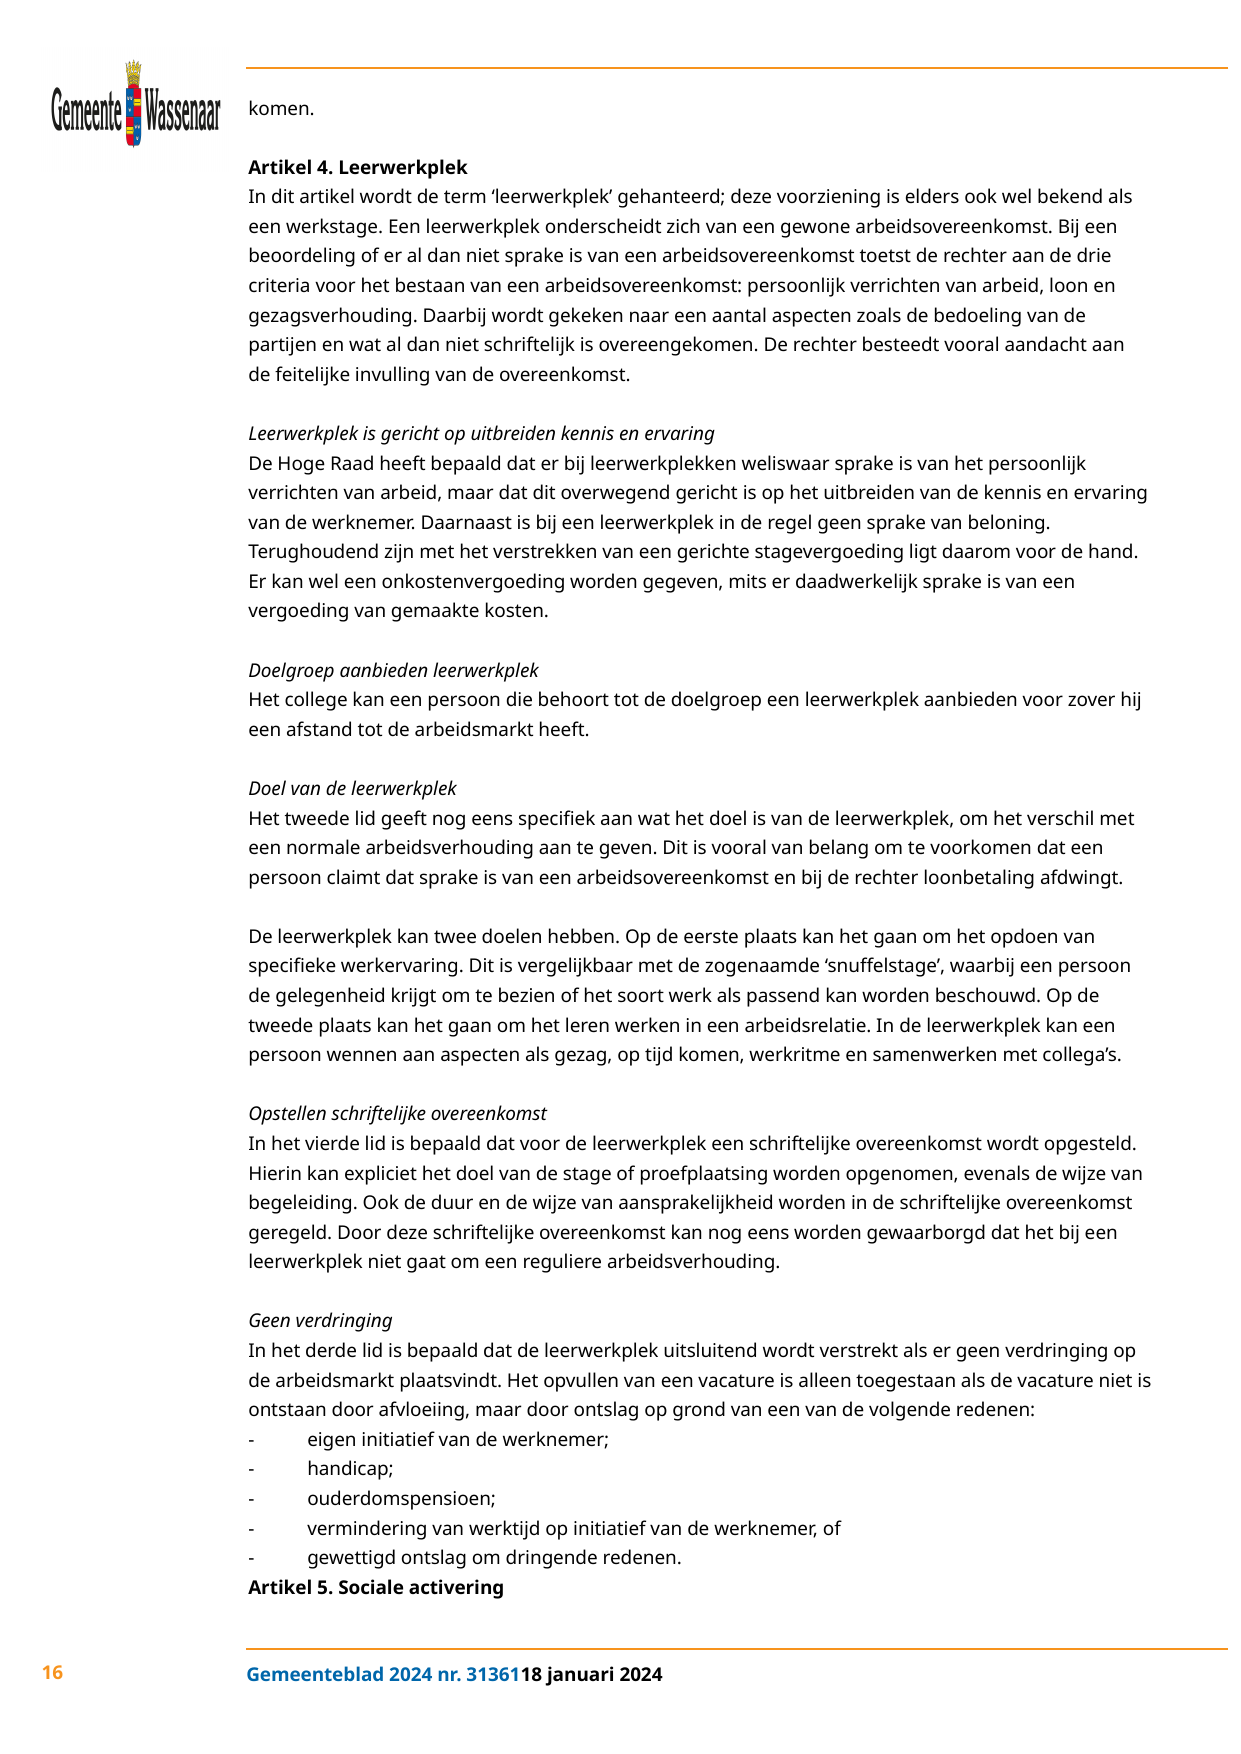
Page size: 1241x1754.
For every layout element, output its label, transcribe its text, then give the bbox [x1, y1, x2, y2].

text Leerwerkplek is gericht op uitbreiden kennis en ervaring [248, 420, 1152, 446]
text In het vierde lid is bepaald dat voor de leerwerkplek een schriftelijke overeenkomst wordt opgesteld. Hierin kan expliciet het doel van de stage of proefplaatsing worden opgenomen, evenals de wijze van begeleiding. Ook de duur en de wijze van aansprakelijkheid worden in de schriftelijke overeenkomst geregeld. Door deze schriftelijke overeenkomst kan nog eens worden gewaarborgd dat het bij een leerwerkplek niet gaat om een reguliere arbeidsverhouding. [248, 1130, 1152, 1274]
text Artikel 5. Sociale activering [248, 1574, 1152, 1600]
list vermindering van werktijd op initiatief van de werknemer, of [248, 1515, 1152, 1541]
text Doel van de leerwerkplek [248, 775, 1152, 801]
text De Hoge Raad heeft bepaald dat er bij leerwerkplekken weliswaar sprake is van het persoonlijk verrichten van arbeid, maar dat dit overwegend gericht is op het uitbreiden van de kennis en ervaring van de werknemer. Daarnaast is bij een leerwerkplek in de regel geen sprake van beloning. Terughoudend zijn met het verstrekken van een gerichte stagevergoeding ligt daarom voor de hand. Er kan wel een onkostenvergoeding worden gegeven, mits er daadwerkelijk sprake is van een vergoeding van gemaakte kosten. [248, 450, 1152, 623]
list handicap; [248, 1456, 1152, 1481]
list ouderdomspensioen; [248, 1485, 1152, 1511]
text komen. [248, 95, 1152, 121]
text De leerwerkplek kan twee doelen hebben. Op de eerste plaats kan het gaan om het opdoen van specifieke werkervaring. Dit is vergelijkbaar met de zogenaamde ‘snuffelstage’, waarbij een persoon de gelegenheid krijgt om te bezien of het soort werk als passend kan worden beschouwd. Op de tweede plaats kan het gaan om het leren werken in een arbeidsrelatie. In de leerwerkplek kan een persoon wennen aan aspecten als gezag, op tijd komen, werkritme en samenwerken met collega’s. [248, 923, 1152, 1067]
list gewettigd ontslag om dringende redenen. [248, 1544, 1152, 1570]
text Doelgroep aanbieden leerwerkplek [248, 657, 1152, 683]
text Het tweede lid geeft nog eens specifiek aan wat het doel is van de leerwerkplek, om het verschil met een normale arbeidsverhouding aan te geven. Dit is vooral van belang om te voorkomen dat een persoon claimt dat sprake is van een arbeidsovereenkomst en bij de rechter loonbetaling afdwingt. [248, 805, 1152, 890]
list eigen initiatief van de werknemer; [248, 1426, 1152, 1452]
text In dit artikel wordt de term ‘leerwerkplek’ gehanteerd; deze voorziening is elders ook wel bekend als een werkstage. Een leerwerkplek onderscheidt zich van een gewone arbeidsovereenkomst. Bij een beoordeling of er al dan niet sprake is van een arbeidsovereenkomst toetst de rechter aan de drie criteria voor het bestaan van een arbeidsovereenkomst: persoonlijk verrichten van arbeid, loon en gezagsverhouding. Daarbij wordt gekeken naar een aantal aspecten zoals de bedoeling van de partijen en wat al dan niet schriftelijk is overeengekomen. De rechter besteedt vooral aandacht aan de feitelijke invulling van de overeenkomst. [248, 183, 1152, 387]
text Het college kan een persoon die behoort tot de doelgroep een leerwerkplek aanbieden voor zover hij een afstand tot de arbeidsmarkt heeft. [248, 686, 1152, 742]
text In het derde lid is bepaald dat de leerwerkplek uitsluitend wordt verstrekt als er geen verdringing op de arbeidsmarkt plaatsvindt. Het opvullen van een vacature is alleen toegestaan als de vacature niet is ontstaan door afvloeiing, maar door ontslag op grond van een van de volgende redenen: [248, 1337, 1152, 1422]
text Opstellen schriftelijke overeenkomst [248, 1101, 1152, 1126]
text Artikel 4. Leerwerkplek [248, 154, 1152, 180]
picture [41, 47, 231, 172]
text Geen verdringing [248, 1308, 1152, 1333]
